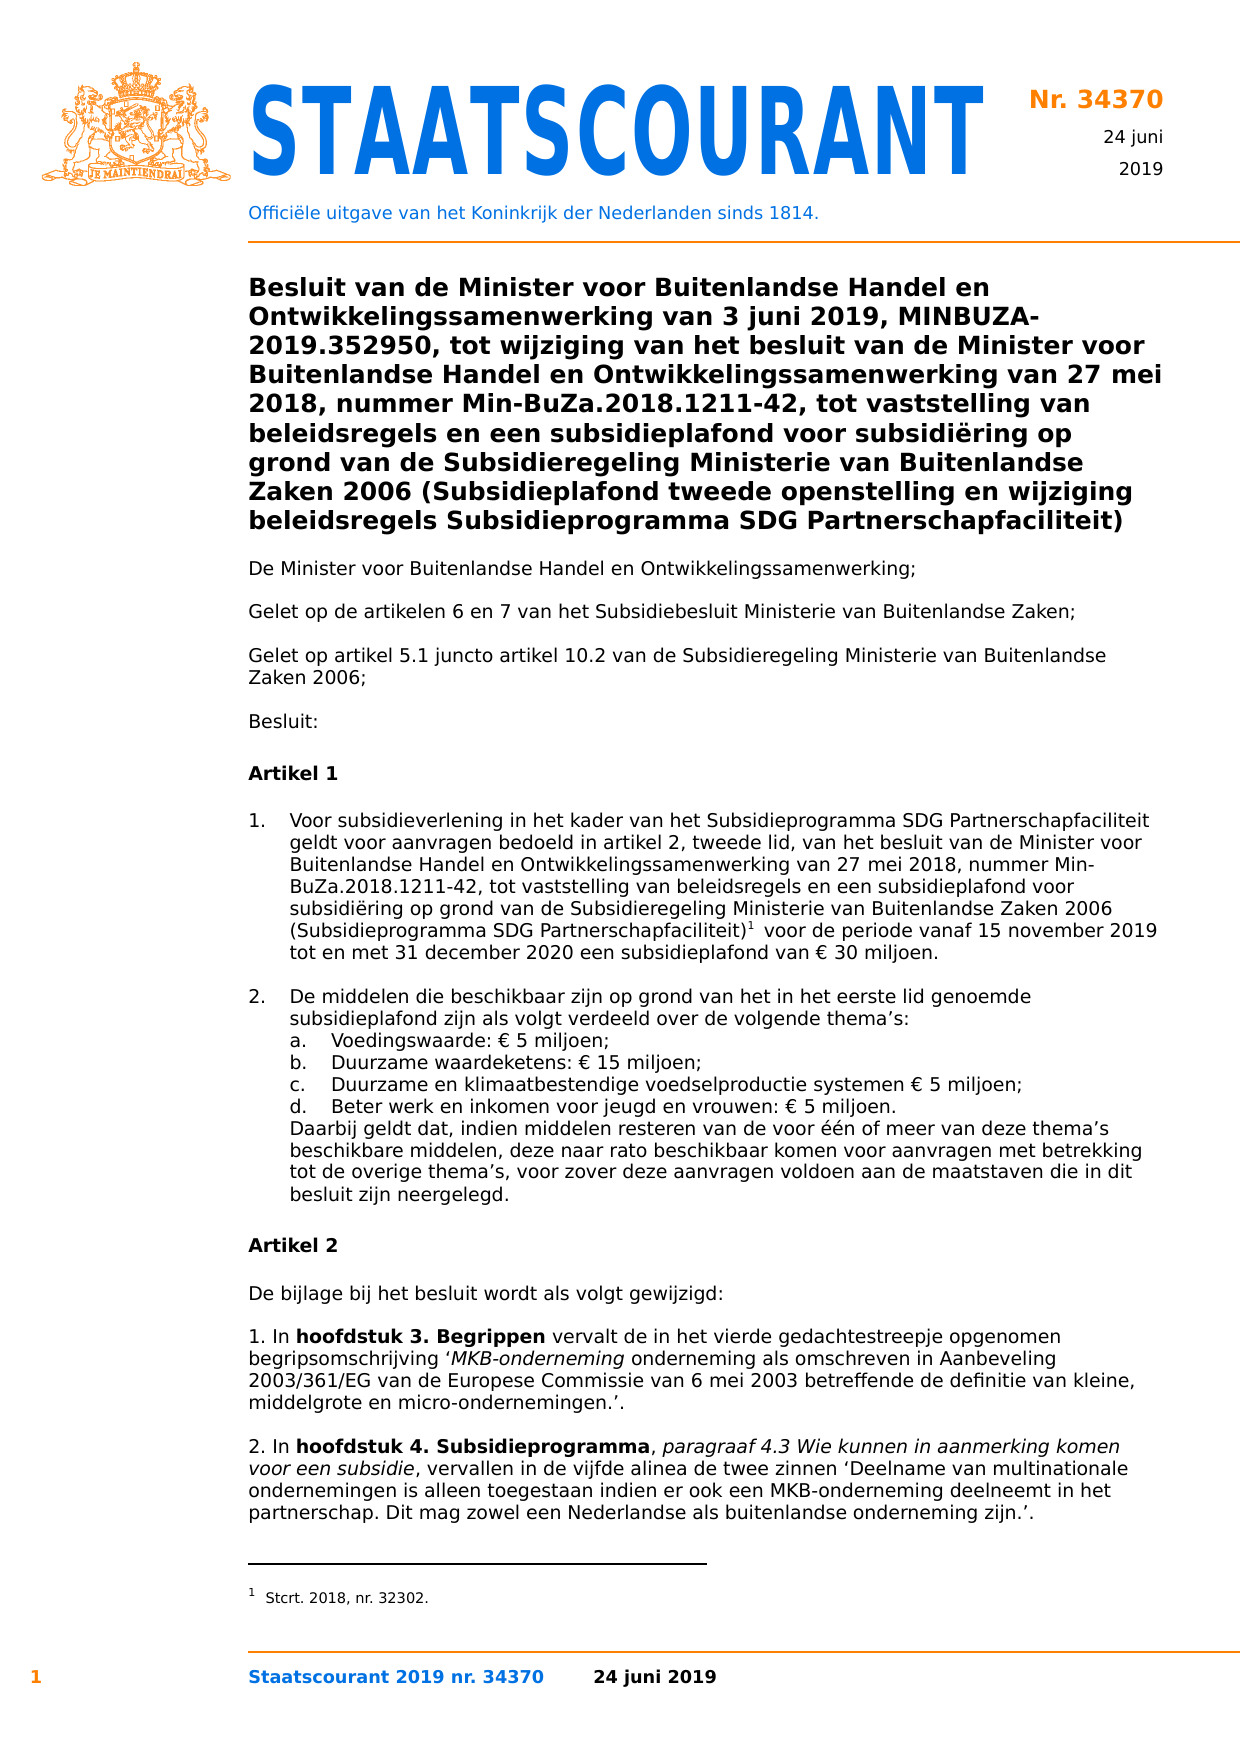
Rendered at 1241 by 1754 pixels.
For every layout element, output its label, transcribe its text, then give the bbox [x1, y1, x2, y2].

table_header [25, 62, 248, 241]
subtitle Besluit van de Minister voor Buitenlandse Handel en Ontwikkelingssamenwerking van 3 juni 2019, MINBUZA-2019.352950, tot wijziging van het besluit van de Minister voor Buitenlandse Handel en Ontwikkelingssamenwerking van 27 mei 2018, nummer Min-BuZa.2018.1211-42, tot vaststelling van beleidsregels en een subsidieplafond voor subsidiëring op grond van de Subsidieregeling Ministerie van Buitenlandse Zaken 2006 (Subsidieplafond tweede openstelling en wijziging beleidsregels Subsidieprogramma SDG Partnerschapfaciliteit) [248, 273, 1163, 536]
text d. Beter werk en inkomen voor jeugd en vrouwen: € 5 miljoen. [289, 1096, 1163, 1117]
subtitle Artikel 1 [248, 763, 1163, 785]
text Gelet op de artikelen 6 en 7 van het Subsidiebesluit Ministerie van Buitenlandse Zaken; [248, 601, 1163, 623]
text a. Voedingswaarde: € 5 miljoen; [289, 1029, 1163, 1052]
text De Minister voor Buitenlandse Handel en Ontwikkelingssamenwerking; [248, 557, 1163, 579]
text Besluit: [248, 711, 1163, 733]
text 2. De middelen die beschikbaar zijn op grond van het in het eerste lid genoemde subsidieplafond zijn als volgt verdeeld over de volgende thema’s: [248, 986, 1163, 1029]
table_cell 24 juni [998, 121, 1240, 153]
text 1. Voor subsidieverlening in het kader van het Subsidieprogramma SDG Partnerschapfaciliteit geldt voor aanvragen bedoeld in artikel 2, tweede lid, van het besluit van de Minister voor Buitenlandse Handel en Ontwikkelingssamenwerking van 27 mei 2018, nummer Min-BuZa.2018.1211-42, tot vaststelling van beleidsregels en een subsidieplafond voor subsidiëring op grond van de Subsidieregeling Ministerie van Buitenlandse Zaken 2006 (Subsidieprogramma SDG Partnerschapfaciliteit) voor de periode vanaf 15 november 2019 tot en met 31 december 2020 een subsidieplafond van € 30 miljoen. [248, 810, 1163, 964]
text 2. In hoofdstuk 4. Subsidieprogramma, paragraaf 4.3 Wie kunnen in aanmerking komen voor een subsidie, vervallen in de vijfde alinea de twee zinnen ‘Deelname van multinationale ondernemingen is alleen toegestaan indien er ook een MKB-onderneming deelneemt in het partnerschap. Dit mag zowel een Nederlandse als buitenlandse onderneming zijn.’. [248, 1436, 1163, 1524]
table_cell 2019 [998, 153, 1240, 203]
text c. Duurzame en klimaatbestendige voedselproductie systemen € 5 miljoen; [289, 1073, 1163, 1096]
picture [41, 62, 231, 186]
table_header STAATSCOURANT [248, 62, 998, 203]
subtitle Artikel 2 [248, 1235, 1163, 1257]
text Gelet op artikel 5.1 juncto artikel 10.2 van de Subsidieregeling Ministerie van Buitenlandse Zaken 2006; [248, 645, 1163, 689]
table_header Nr. 34370 [998, 62, 1240, 121]
text Daarbij geldt dat, indien middelen resteren van de voor één of meer van deze thema’s beschikbare middelen, deze naar rato beschikbaar komen voor aanvragen met betrekking tot de overige thema’s, voor zover deze aanvragen voldoen aan de maatstaven die in dit besluit zijn neergelegd. [289, 1117, 1163, 1205]
text Stcrt. 2018, nr. 32302. [248, 1586, 1163, 1608]
text b. Duurzame waardeketens: € 15 miljoen; [289, 1052, 1163, 1073]
table_cell Officiële uitgave van het Koninkrijk der Nederlanden sinds 1814. [248, 203, 1240, 241]
text 1. In hoofdstuk 3. Begrippen vervalt de in het vierde gedachtestreepje opgenomen begripsomschrijving ‘MKB-onderneming onderneming als omschreven in Aanbeveling 2003/361/EG van de Europese Commissie van 6 mei 2003 betreffende de definitie van kleine, middelgrote en micro-ondernemingen.’. [248, 1326, 1163, 1414]
text De bijlage bij het besluit wordt als volgt gewijzigd: [248, 1282, 1163, 1304]
